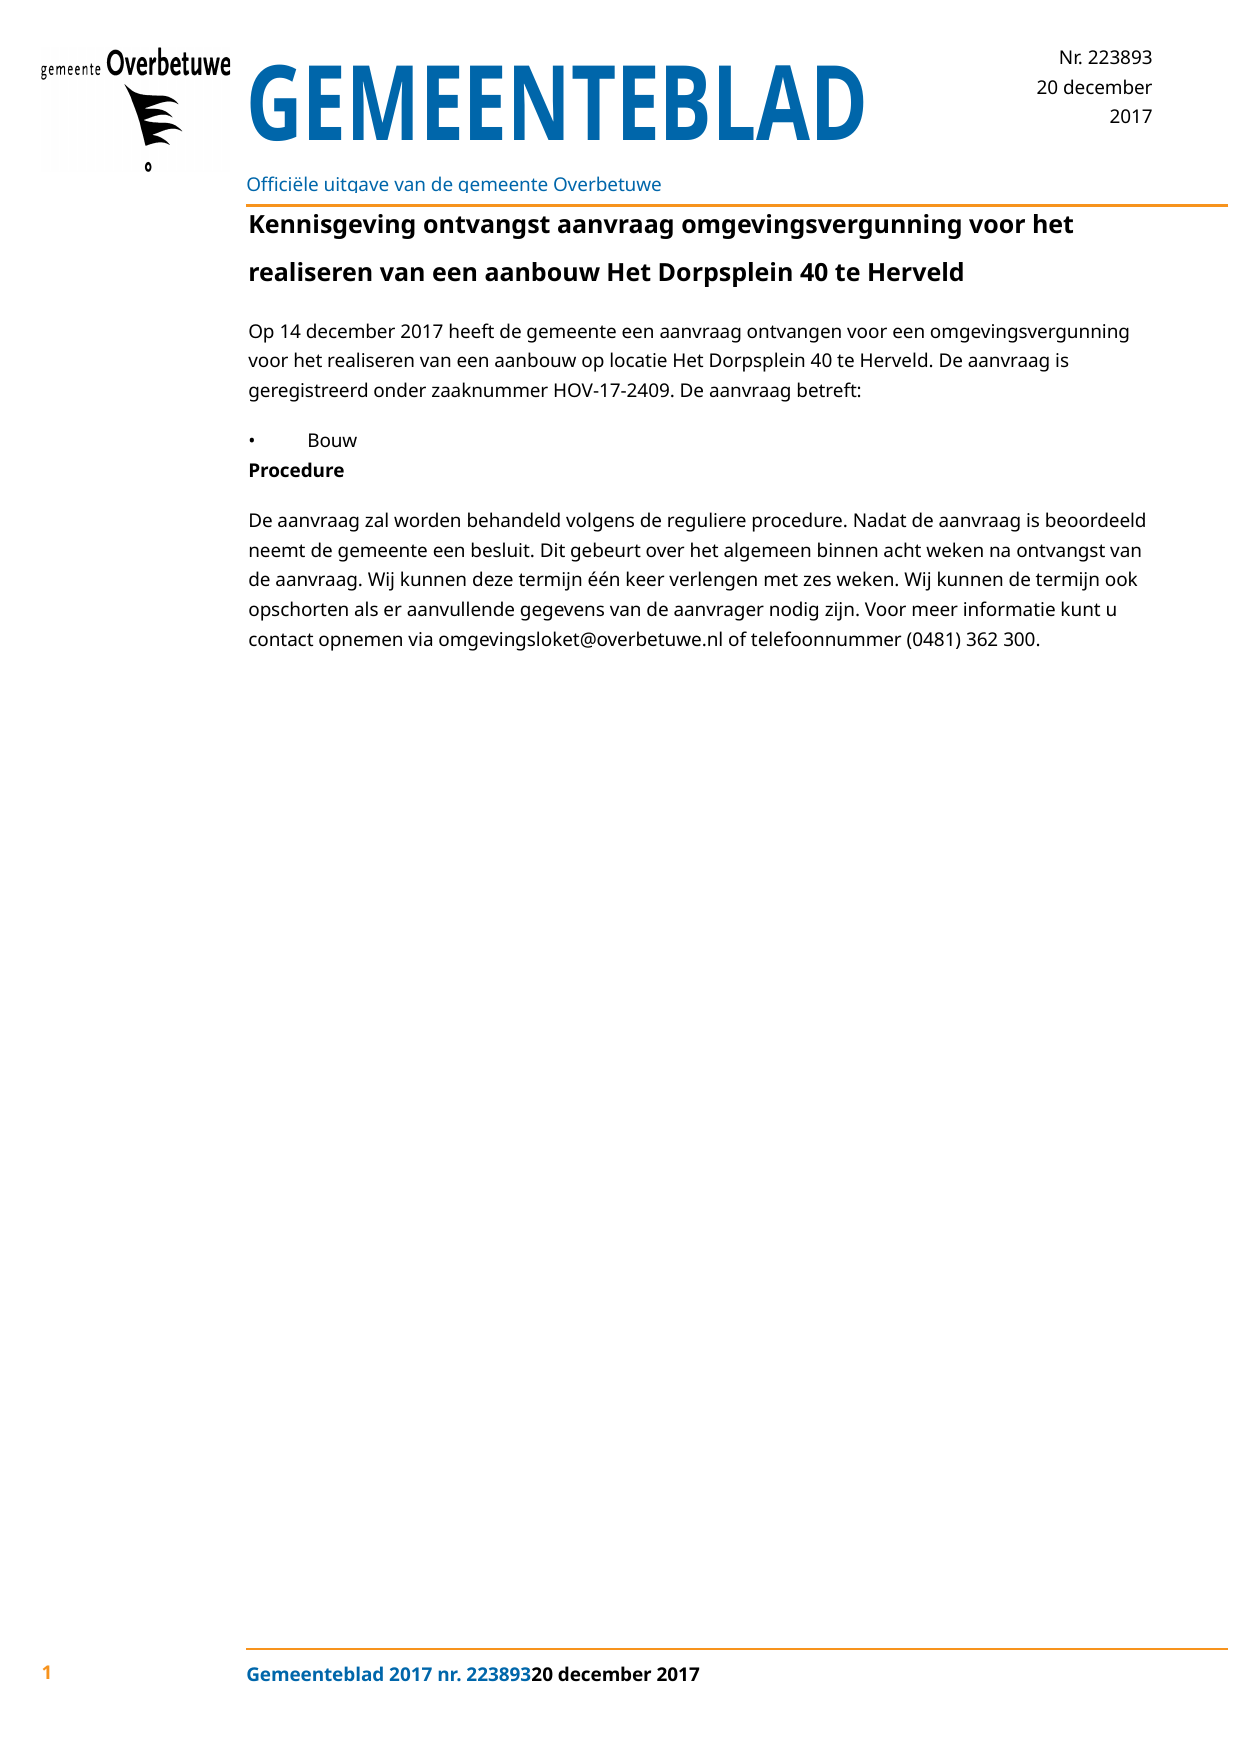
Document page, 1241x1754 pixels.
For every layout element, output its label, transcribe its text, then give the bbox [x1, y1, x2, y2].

picture [41, 47, 231, 172]
text Op 14 december 2017 heeft de gemeente een aanvraag ontvangen voor een omgevingsvergunning voor het realiseren van een aanbouw op locatie Het Dorpsplein 40 te Herveld. De aanvraag is geregistreerd onder zaaknummer HOV-17-2409. De aanvraag betreft: [248, 318, 1152, 403]
text De aanvraag zal worden behandeld volgens de reguliere procedure. Nadat de aanvraag is beoordeeld neemt de gemeente een besluit. Dit gebeurt over het algemeen binnen acht weken na ontvangst van de aanvraag. Wij kunnen deze termijn één keer verlengen met zes weken. Wij kunnen de termijn ook opschorten als er aanvullende gegevens van de aanvrager nodig zijn. Voor meer informatie kunt u contact opnemen via omgevingsloket@overbetuwe.nl of telefoonnummer (0481) 362 300. [248, 507, 1152, 652]
text Procedure [248, 457, 1152, 483]
text Kennisgeving ontvangst aanvraag omgevingsvergunning voor het realiseren van een aanbouw Het Dorpsplein 40 te Herveld [248, 207, 1152, 288]
list Bouw [248, 427, 1152, 453]
